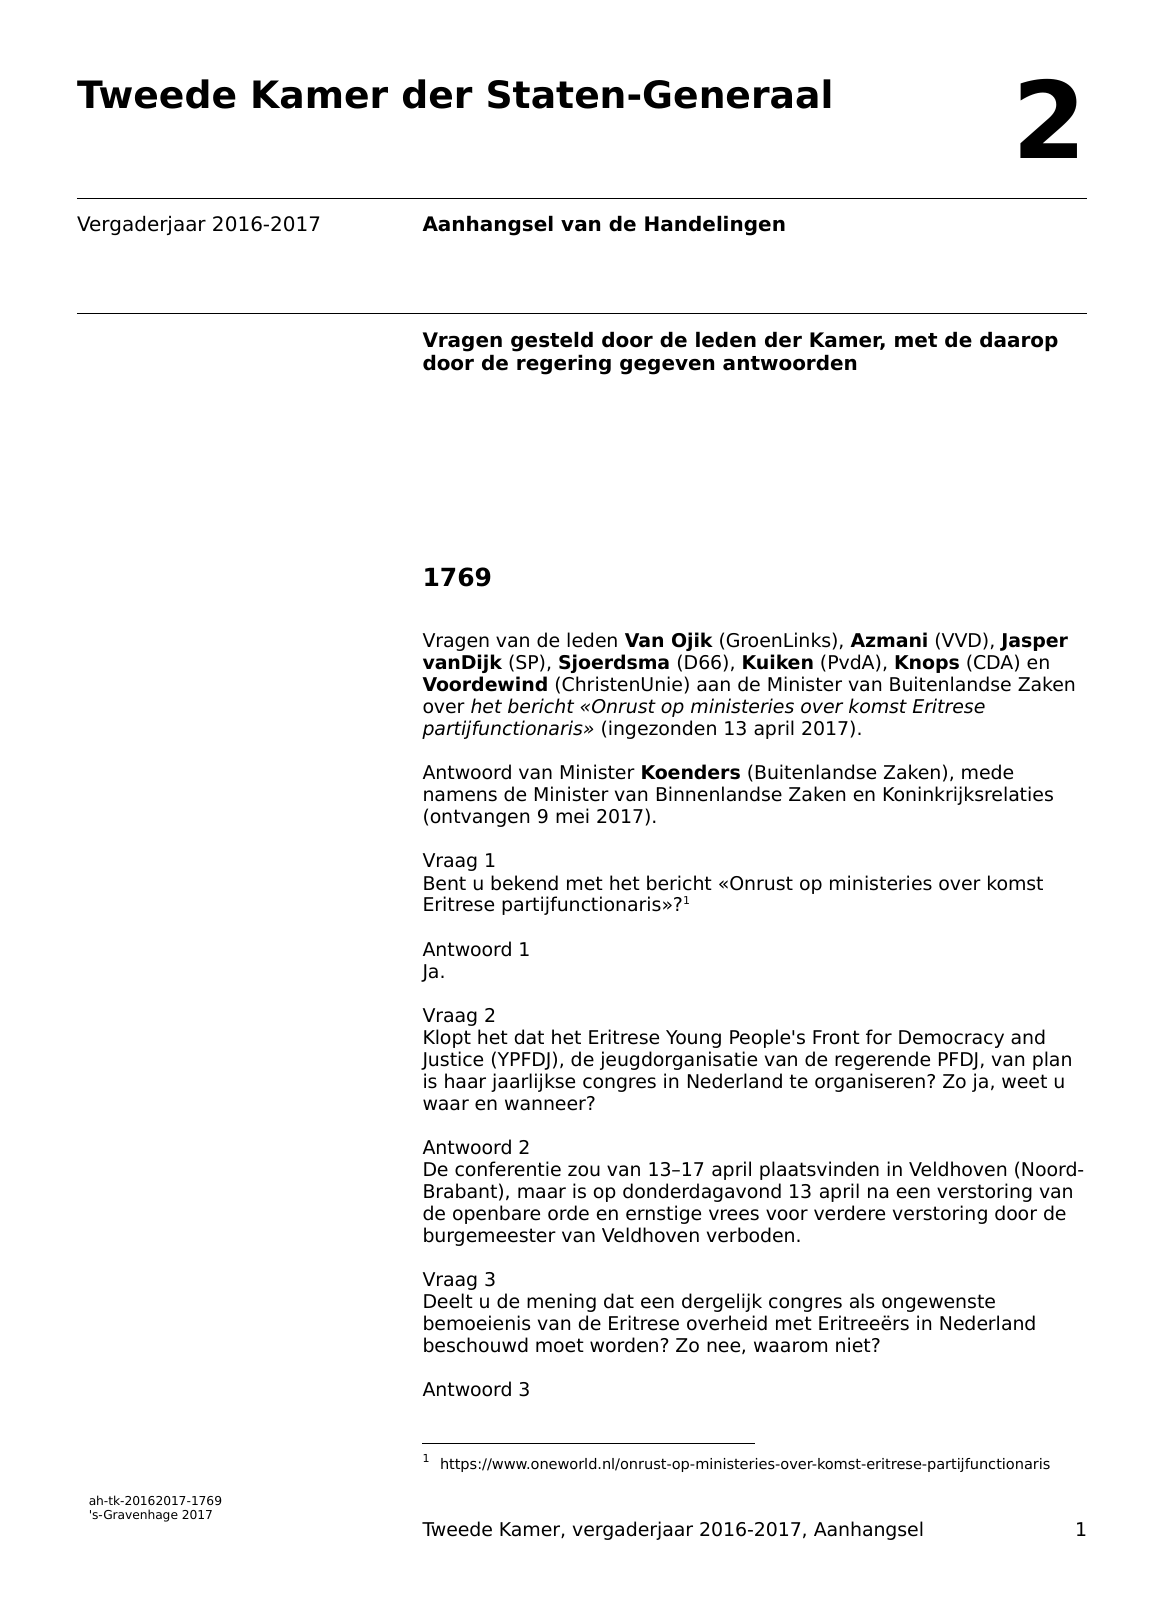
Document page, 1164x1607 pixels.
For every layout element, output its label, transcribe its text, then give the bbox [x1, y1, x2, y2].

table_header Tweede Kamer der Staten-Generaal [77, 59, 886, 198]
text Vraag 3 [422, 1269, 1087, 1291]
table_cell Vragen gesteld door de leden der Kamer, met de daarop door de regering gegeven antwoorden [422, 314, 1087, 375]
text Klopt het dat het Eritrese Young People's Front for Democracy and Justice (YPFDJ), de jeugdorganisatie van de regerende PFDJ, van plan is haar jaarlijkse congres in Nederland te organiseren? Zo ja, weet u waar en wanneer? [422, 1027, 1087, 1114]
text Deelt u de mening dat een dergelijk congres als ongewenste bemoeienis van de Eritrese overheid met Eritreeërs in Nederland beschouwd moet worden? Zo nee, waarom niet? [422, 1291, 1087, 1357]
table_cell Vergaderjaar 2016-2017 [77, 199, 422, 313]
text Ja. [422, 961, 1087, 982]
text Vraag 2 [422, 1005, 1087, 1027]
text Antwoord 2 [422, 1137, 1087, 1159]
text Vragen van de leden Van Ojik (GroenLinks), Azmani (VVD), Jasper vanDijk (SP), Sjoerdsma (D66), Kuiken (PvdA), Knops (CDA) en Voordewind (ChristenUnie) aan de Minister van Buitenlandse Zaken over het bericht «Onrust op ministeries over komst Eritrese partijfunctionaris» (ingezonden 13 april 2017). [422, 630, 1087, 740]
text 's-Gravenhage 2017 [88, 1508, 323, 1522]
text https://www.oneworld.nl/onrust-op-ministeries-over-komst-eritrese-partijfunctionaris [422, 1452, 1087, 1474]
text Antwoord van Minister Koenders (Buitenlandse Zaken), mede namens de Minister van Binnenlandse Zaken en Koninkrijksrelaties (ontvangen 9 mei 2017). [422, 762, 1087, 828]
text 1769 [422, 563, 1087, 592]
text Antwoord 1 [422, 938, 1087, 961]
text ah-tk-20162017-1769 [88, 1494, 323, 1508]
table_header 2 [886, 59, 1087, 198]
text Vraag 1 [422, 850, 1087, 872]
table_cell Aanhangsel van de Handelingen [422, 199, 1087, 313]
text Bent u bekend met het bericht «Onrust op ministeries over komst Eritrese partijfunctionaris»? [422, 872, 1087, 916]
text De conferentie zou van 13–17 april plaatsvinden in Veldhoven (Noord-Brabant), maar is op donderdagavond 13 april na een verstoring van de openbare orde en ernstige vrees voor verdere verstoring door de burgemeester van Veldhoven verboden. [422, 1159, 1087, 1247]
text Antwoord 3 [422, 1379, 1087, 1401]
table_cell [77, 314, 422, 375]
